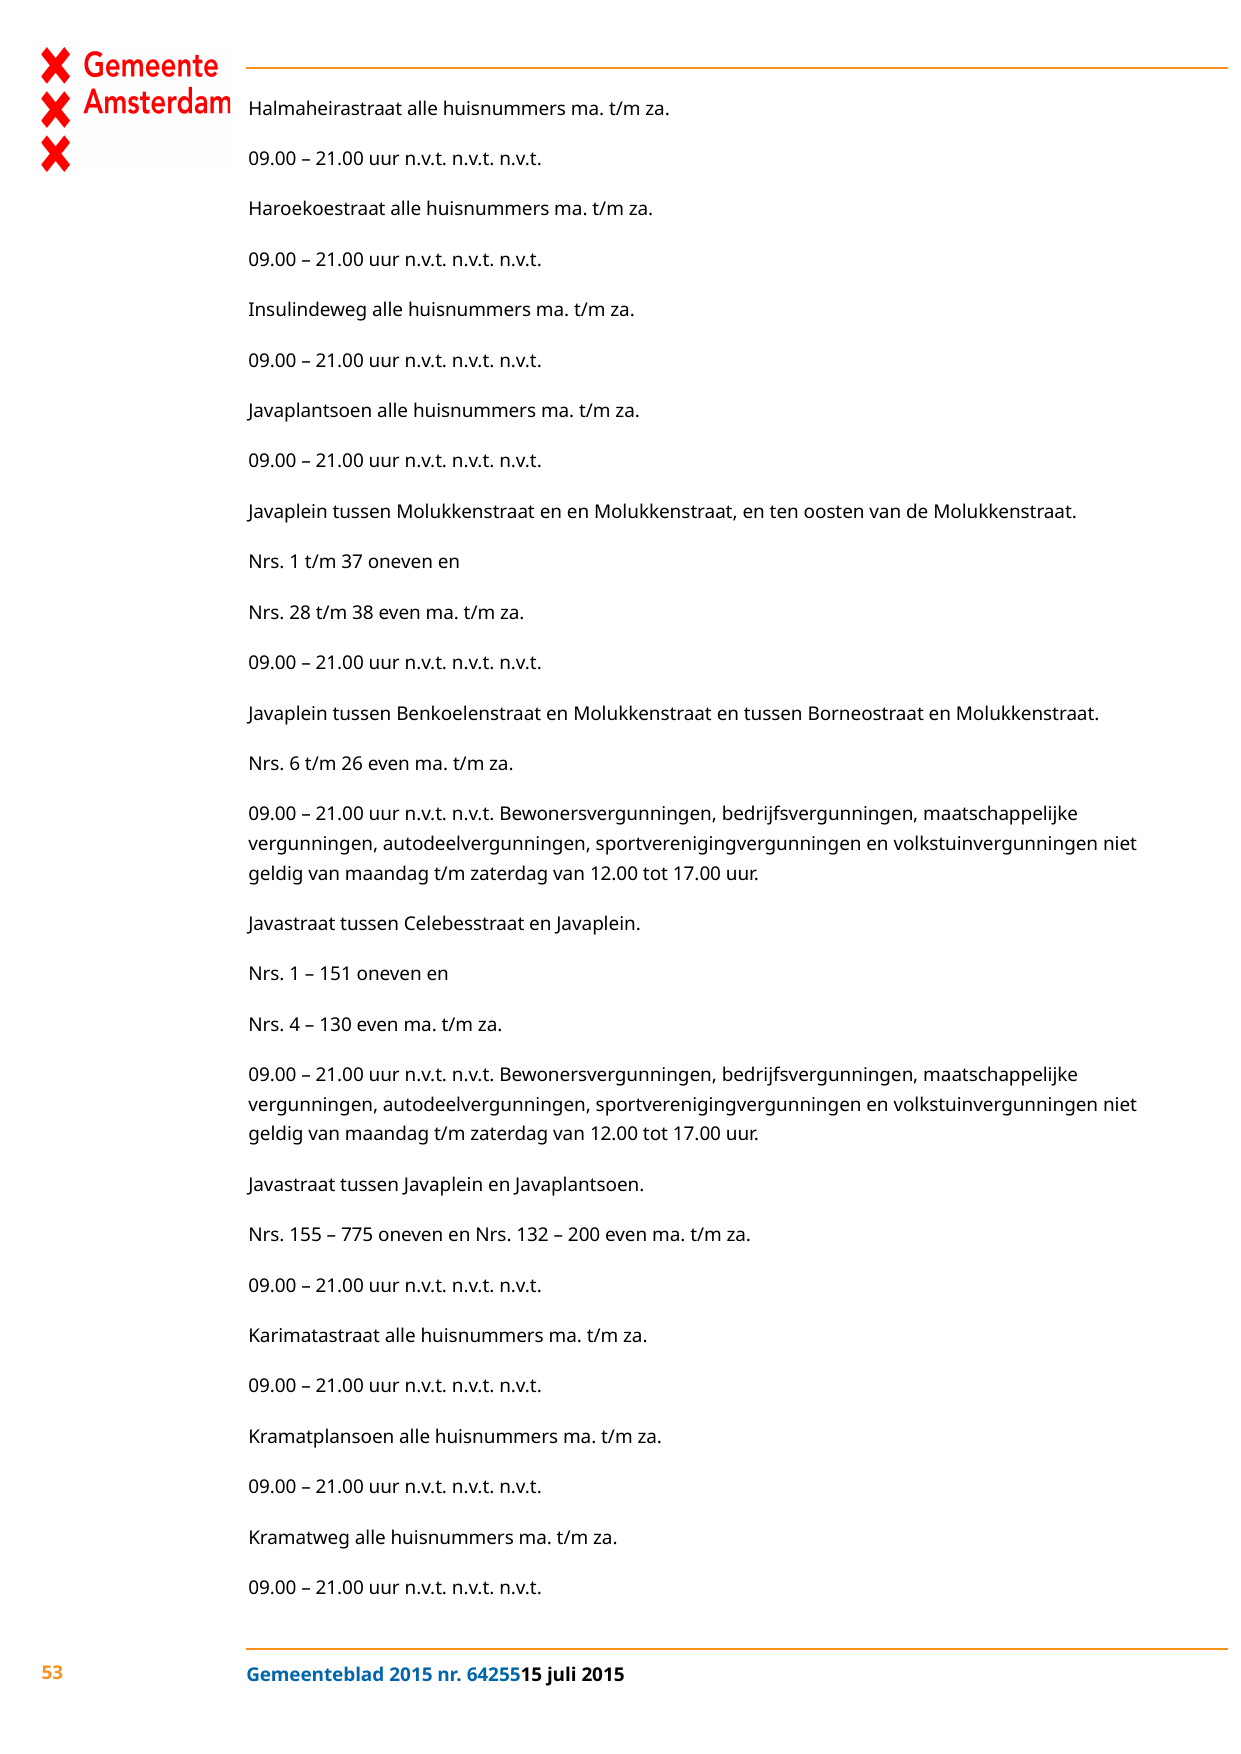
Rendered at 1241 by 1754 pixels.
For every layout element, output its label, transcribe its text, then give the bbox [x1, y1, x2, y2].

picture [41, 47, 231, 172]
text 09.00 – 21.00 uur n.v.t. n.v.t. n.v.t. [248, 246, 1152, 272]
text 09.00 – 21.00 uur n.v.t. n.v.t. n.v.t. [248, 347, 1152, 373]
text Kramatplansoen alle huisnummers ma. t/m za. [248, 1423, 1152, 1449]
text Nrs. 1 t/m 37 oneven en [248, 548, 1152, 574]
text Javaplantsoen alle huisnummers ma. t/m za. [248, 397, 1152, 423]
text 09.00 – 21.00 uur n.v.t. n.v.t. n.v.t. [248, 145, 1152, 171]
text Nrs. 6 t/m 26 even ma. t/m za. [248, 750, 1152, 776]
text Haroekoestraat alle huisnummers ma. t/m za. [248, 196, 1152, 221]
text 09.00 – 21.00 uur n.v.t. n.v.t. n.v.t. [248, 649, 1152, 675]
text Javaplein tussen Molukkenstraat en en Molukkenstraat, en ten oosten van de Molukkenstraat. [248, 498, 1152, 524]
text Nrs. 1 – 151 oneven en [248, 961, 1152, 986]
text Nrs. 4 – 130 even ma. t/m za. [248, 1011, 1152, 1037]
text Insulindeweg alle huisnummers ma. t/m za. [248, 296, 1152, 322]
text Karimatastraat alle huisnummers ma. t/m za. [248, 1322, 1152, 1348]
text Nrs. 155 – 775 oneven en Nrs. 132 – 200 even ma. t/m za. [248, 1221, 1152, 1247]
text 09.00 – 21.00 uur n.v.t. n.v.t. n.v.t. [248, 1373, 1152, 1398]
text 09.00 – 21.00 uur n.v.t. n.v.t. n.v.t. [248, 1473, 1152, 1499]
text Javastraat tussen Javaplein en Javaplantsoen. [248, 1171, 1152, 1197]
text 09.00 – 21.00 uur n.v.t. n.v.t. Bewonersvergunningen, bedrijfsvergunningen, maatschappelijke vergunningen, autodeelvergunningen, sportverenigingvergunningen en volkstuinvergunningen niet geldig van maandag t/m zaterdag van 12.00 tot 17.00 uur. [248, 1061, 1152, 1146]
text 09.00 – 21.00 uur n.v.t. n.v.t. n.v.t. [248, 448, 1152, 473]
text 09.00 – 21.00 uur n.v.t. n.v.t. n.v.t. [248, 1574, 1152, 1600]
text Javaplein tussen Benkoelenstraat en Molukkenstraat en tussen Borneostraat en Molukkenstraat. [248, 700, 1152, 726]
text 09.00 – 21.00 uur n.v.t. n.v.t. Bewonersvergunningen, bedrijfsvergunningen, maatschappelijke vergunningen, autodeelvergunningen, sportverenigingvergunningen en volkstuinvergunningen niet geldig van maandag t/m zaterdag van 12.00 tot 17.00 uur. [248, 801, 1152, 886]
text 09.00 – 21.00 uur n.v.t. n.v.t. n.v.t. [248, 1272, 1152, 1298]
text Kramatweg alle huisnummers ma. t/m za. [248, 1524, 1152, 1550]
text Halmaheirastraat alle huisnummers ma. t/m za. [248, 95, 1152, 121]
text Javastraat tussen Celebesstraat en Javaplein. [248, 910, 1152, 936]
text Nrs. 28 t/m 38 even ma. t/m za. [248, 599, 1152, 625]
